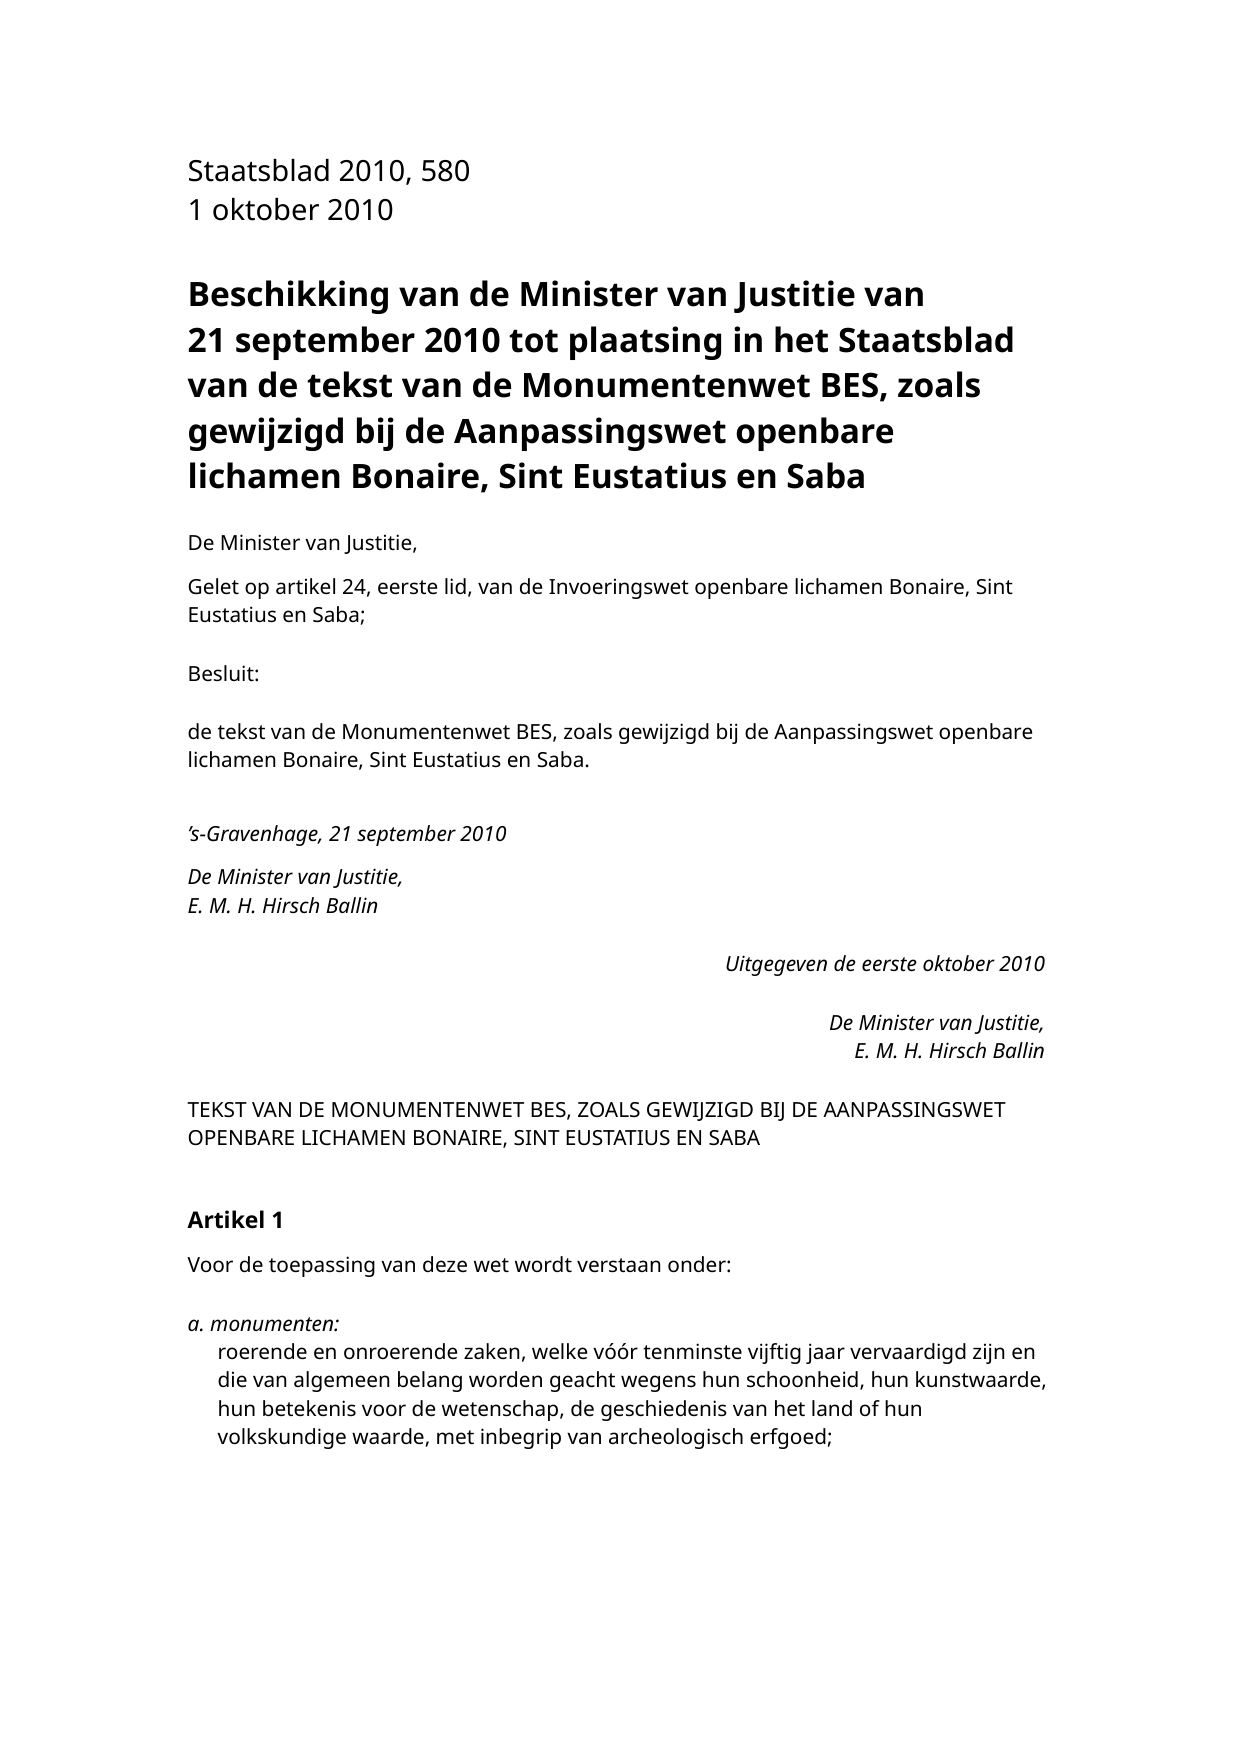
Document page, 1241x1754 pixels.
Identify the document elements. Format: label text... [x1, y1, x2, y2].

text Uitgegeven de eerste oktober 2010 [187, 949, 1053, 978]
subtitle Beschikking van de Minister van Justitie van 21 september 2010 tot plaatsing in het Staatsblad van de tekst van de Monumentenwet BES, zoals gewijzigd bij de Aanpassingswet openbare lichamen Bonaire, Sint Eustatius en Saba [187, 271, 1053, 498]
text Staatsblad 2010, 580 [187, 150, 1053, 190]
text ’s-Gravenhage, 21 september 2010 [187, 819, 1053, 847]
text De Minister van Justitie, [187, 862, 1053, 891]
text Voor de toepassing van deze wet wordt verstaan onder: [187, 1250, 1053, 1279]
text Besluit: [187, 659, 1053, 687]
text a. monumenten: [187, 1309, 1053, 1337]
text De Minister van Justitie, [187, 1008, 1053, 1036]
subtitle Artikel 1 [187, 1204, 1053, 1235]
text E. M. H. Hirsch Ballin [187, 1036, 1053, 1065]
text de tekst van de Monumentenwet BES, zoals gewijzigd bij de Aanpassingswet openbare lichamen Bonaire, Sint Eustatius en Saba. [187, 717, 1053, 774]
text 1 oktober 2010 [187, 190, 1053, 229]
text De Minister van Justitie, [187, 528, 1053, 557]
text Gelet op artikel 24, eerste lid, van de Invoeringswet openbare lichamen Bonaire, Sint Eustatius en Saba; [187, 572, 1053, 629]
text E. M. H. Hirsch Ballin [187, 891, 1053, 919]
subtitle TEKST VAN DE MONUMENTENWET BES, ZOALS GEWIJZIGD BIJ DE AANPASSINGSWET OPENBARE LICHAMEN BONAIRE, SINT EUSTATIUS EN SABA [187, 1095, 1053, 1152]
text roerende en onroerende zaken, welke vóór tenminste vijftig jaar vervaardigd zijn en die van algemeen belang worden geacht wegens hun schoonheid, hun kunstwaarde, hun betekenis voor de wetenschap, de geschiedenis van het land of hun volkskundige waarde, met inbegrip van archeologisch erfgoed; [217, 1337, 1053, 1451]
